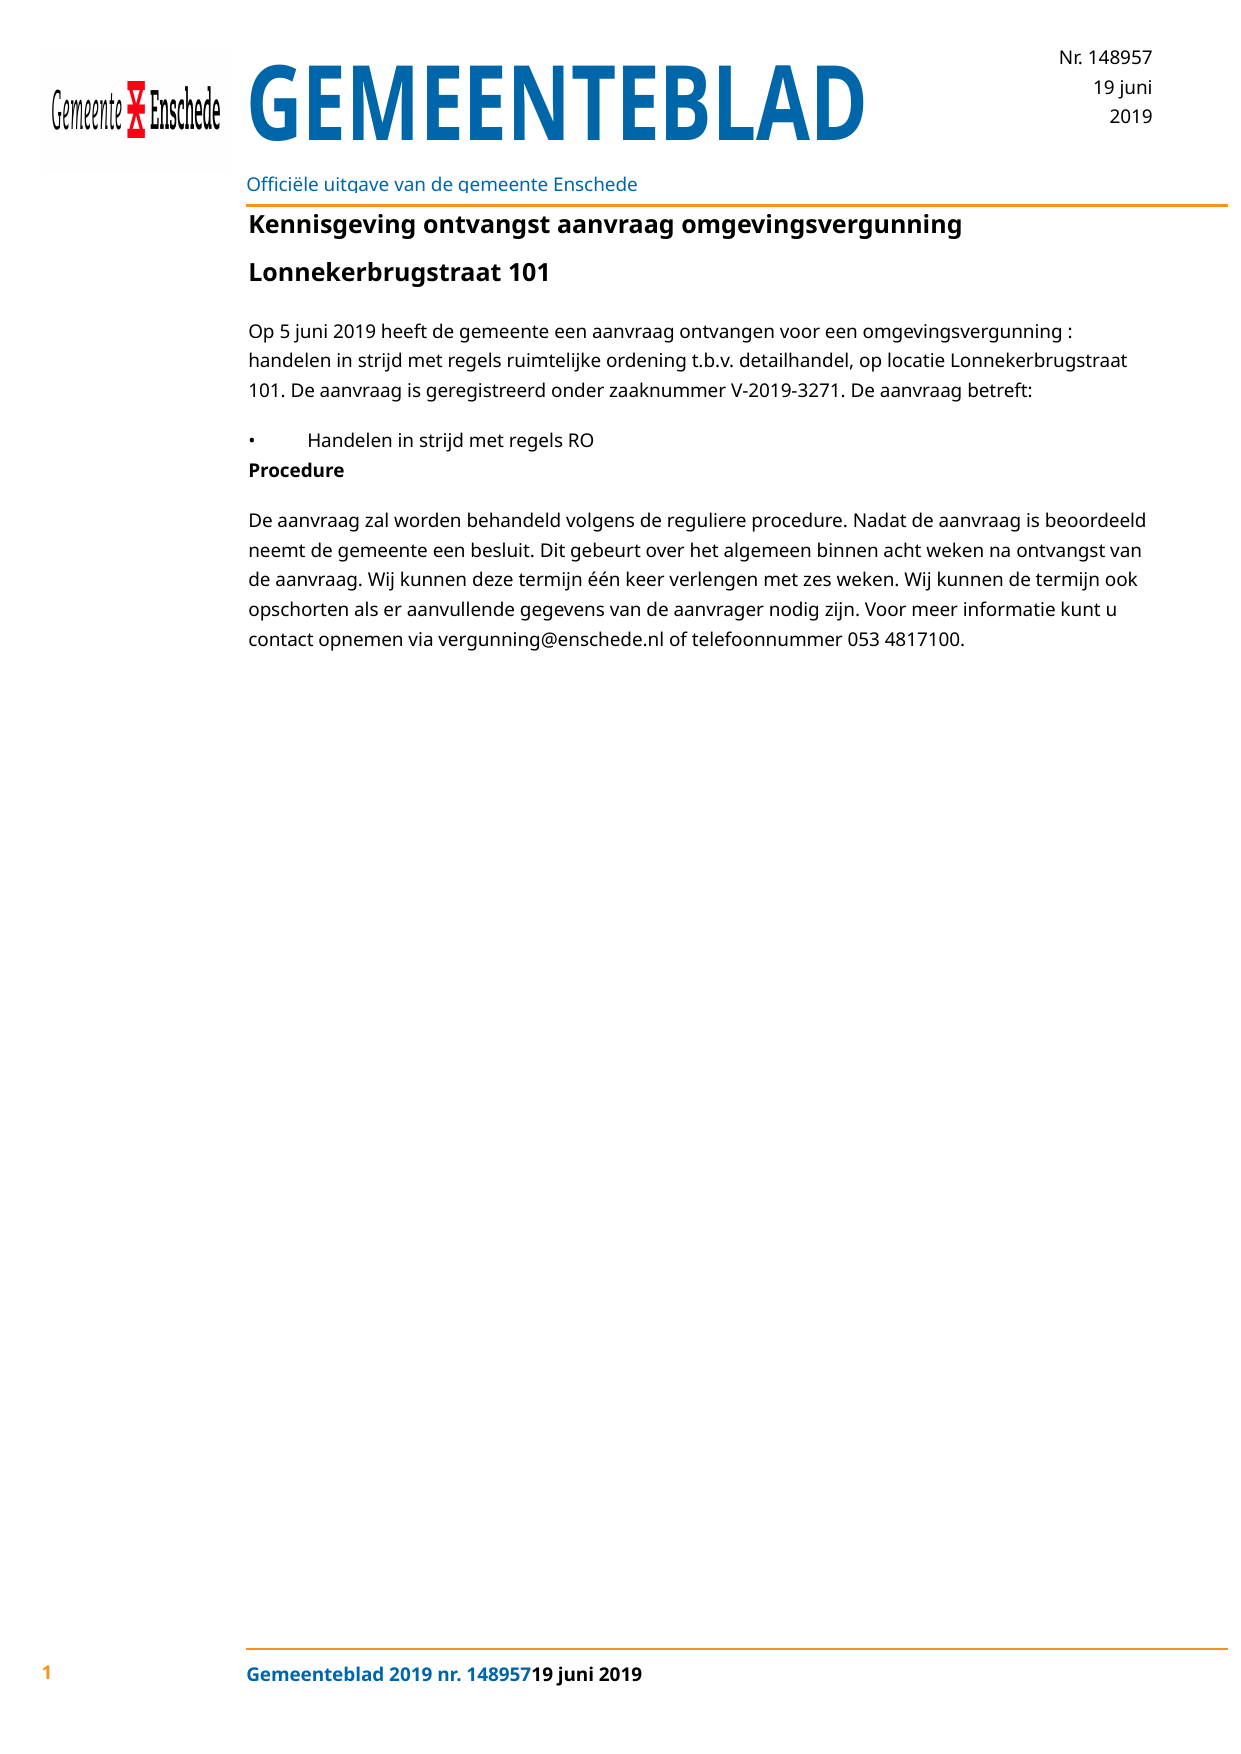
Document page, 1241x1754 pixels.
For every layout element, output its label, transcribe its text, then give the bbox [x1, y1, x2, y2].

text Procedure [248, 457, 1152, 483]
text Kennisgeving ontvangst aanvraag omgevingsvergunning Lonnekerbrugstraat 101 [248, 207, 1152, 288]
text De aanvraag zal worden behandeld volgens de reguliere procedure. Nadat de aanvraag is beoordeeld neemt de gemeente een besluit. Dit gebeurt over het algemeen binnen acht weken na ontvangst van de aanvraag. Wij kunnen deze termijn één keer verlengen met zes weken. Wij kunnen de termijn ook opschorten als er aanvullende gegevens van de aanvrager nodig zijn. Voor meer informatie kunt u contact opnemen via vergunning@enschede.nl of telefoonnummer 053 4817100. [248, 507, 1152, 652]
list Handelen in strijd met regels RO [248, 427, 1152, 453]
picture [41, 47, 231, 172]
text Op 5 juni 2019 heeft de gemeente een aanvraag ontvangen voor een omgevingsvergunning : handelen in strijd met regels ruimtelijke ordening t.b.v. detailhandel, op locatie Lonnekerbrugstraat 101. De aanvraag is geregistreerd onder zaaknummer V-2019-3271. De aanvraag betreft: [248, 318, 1152, 403]
